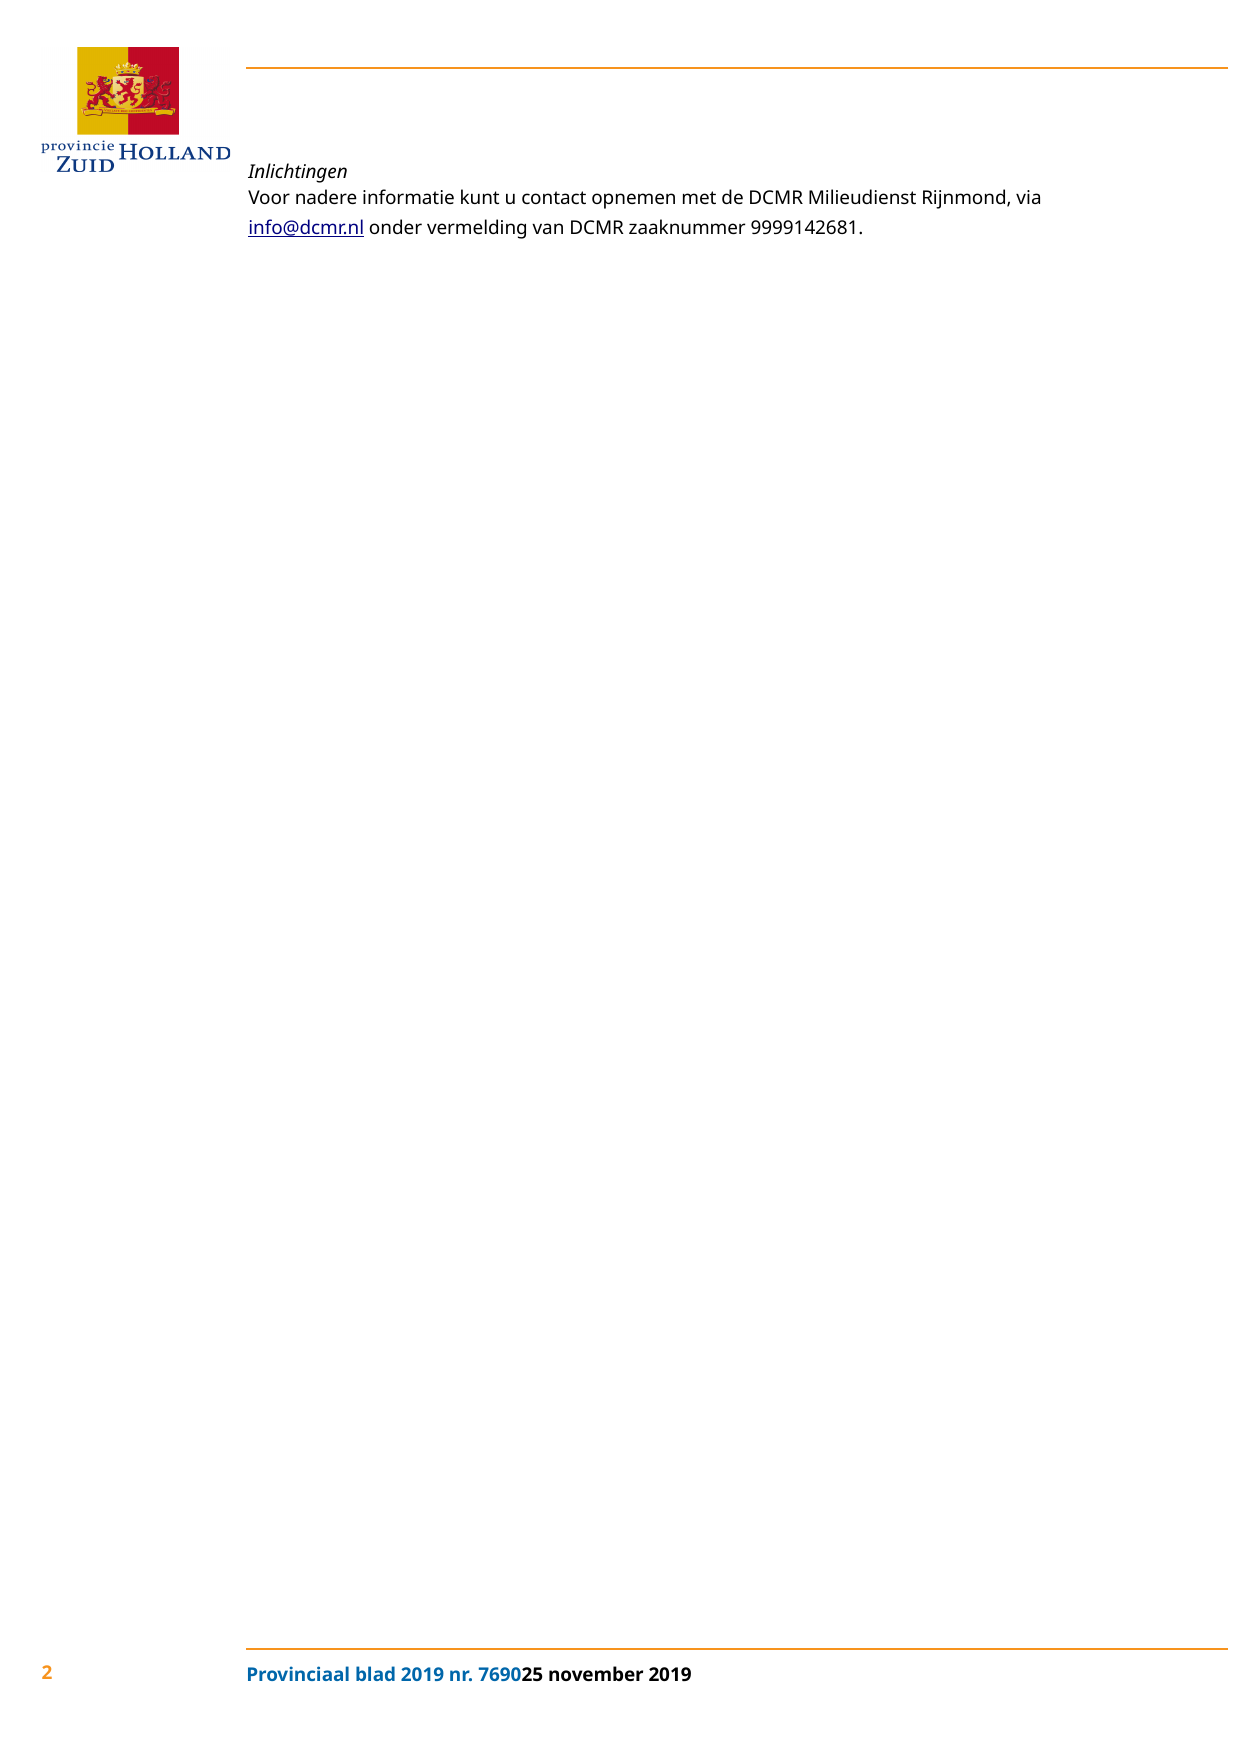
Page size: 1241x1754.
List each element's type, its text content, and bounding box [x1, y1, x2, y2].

text Inlichtingen [248, 159, 1152, 184]
picture [41, 47, 231, 172]
text Voor nadere informatie kunt u contact opnemen met de DCMR Milieudienst Rijnmond, via info@dcmr.nl onder vermelding van DCMR zaaknummer 9999142681. [248, 184, 1152, 240]
